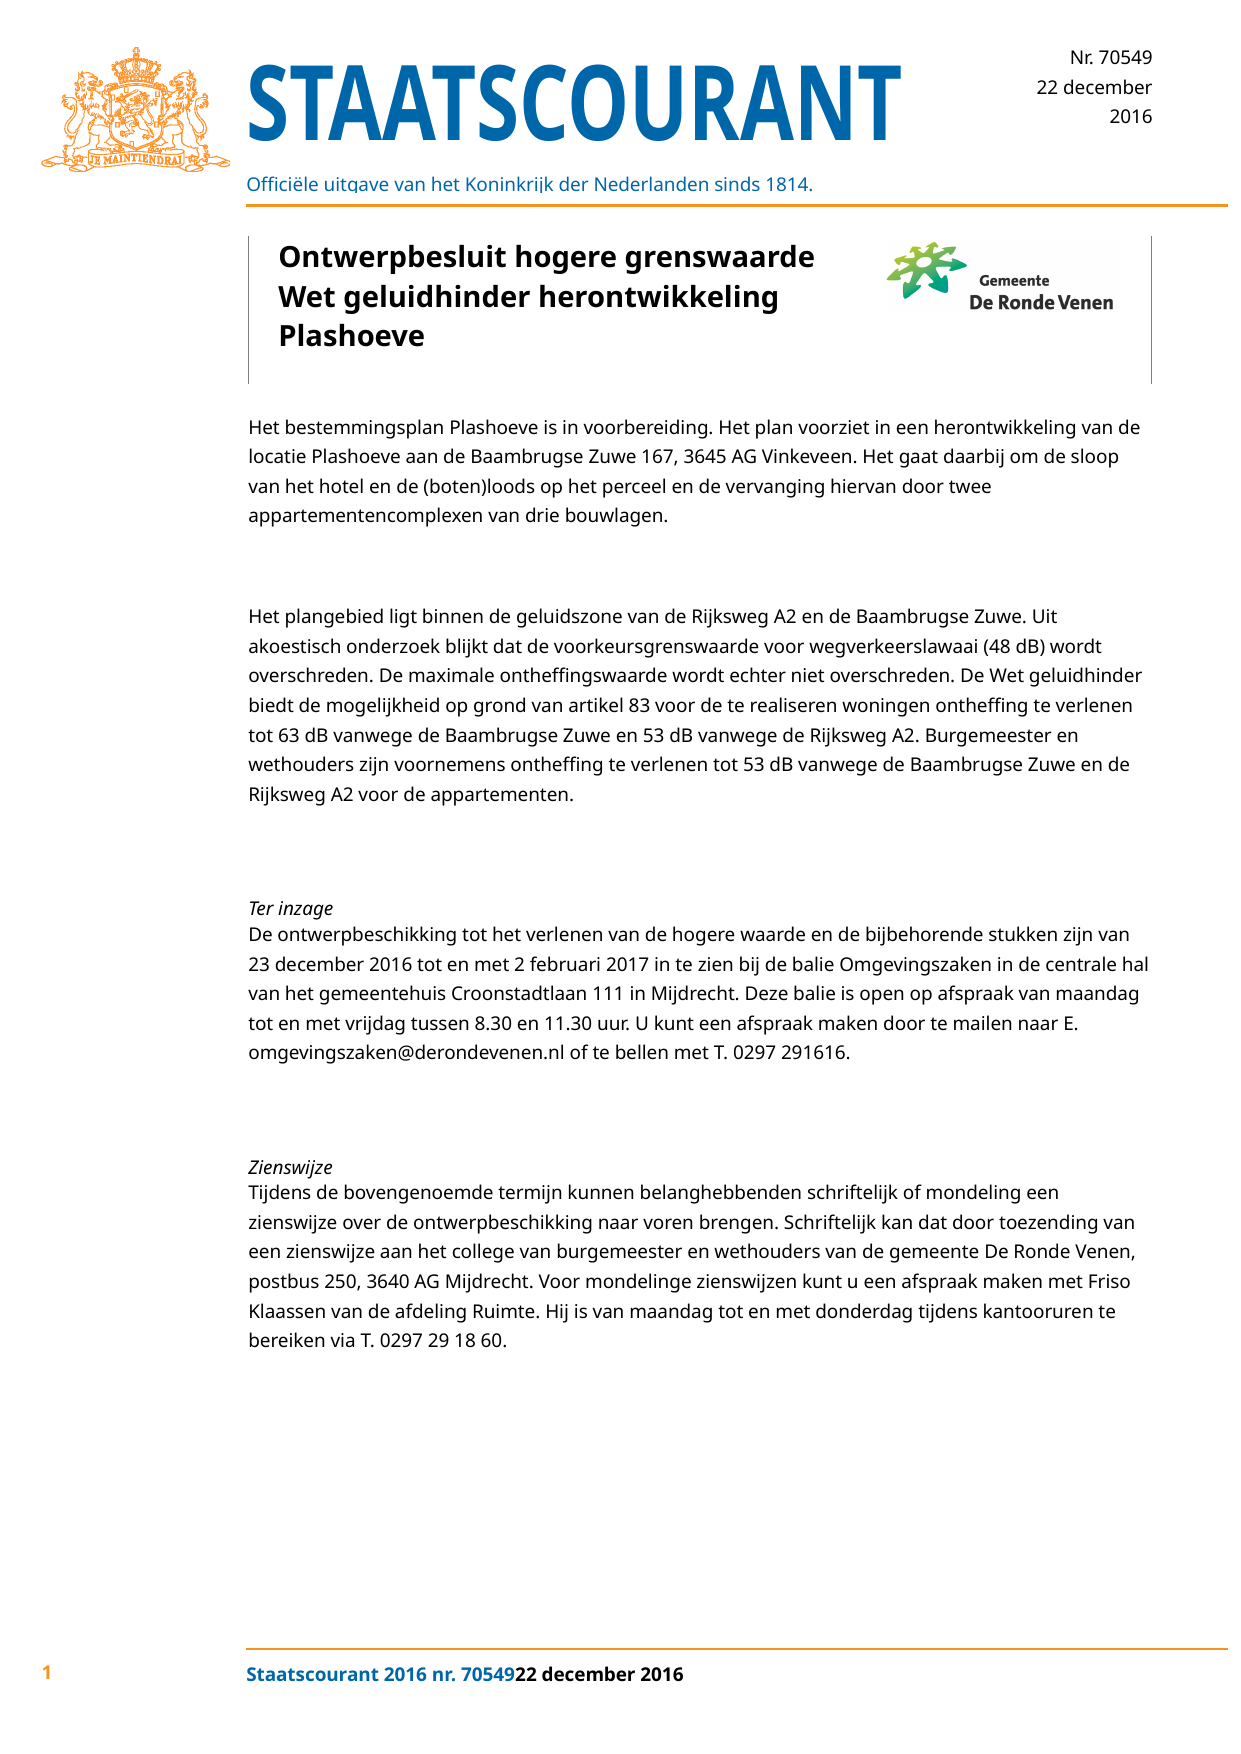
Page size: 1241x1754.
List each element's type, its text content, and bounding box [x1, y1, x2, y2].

text Ter inzage [248, 895, 1152, 921]
picture [41, 47, 231, 172]
text Het bestemmingsplan Plashoeve is in voorbereiding. Het plan voorziet in een herontwikkeling van de locatie Plashoeve aan de Baambrugse Zuwe 167, 3645 AG Vinkeveen. Het gaat daarbij om de sloop van het hotel en de (boten)loods op het perceel en de vervanging hiervan door twee appartementencomplexen van drie bouwlagen. [248, 414, 1152, 528]
text De ontwerpbeschikking tot het verlenen van de hogere waarde en de bijbehorende stukken zijn van 23 december 2016 tot en met 2 februari 2017 in te zien bij de balie Omgevingszaken in de centrale hal van het gemeentehuis Croonstadtlaan 111 in Mijdrecht. Deze balie is open op afspraak van maandag tot en met vrijdag tussen 8.30 en 11.30 uur. U kunt een afspraak maken door te mailen naar E. omgevingszaken@derondevenen.nl of te bellen met T. 0297 291616. [248, 921, 1152, 1065]
picture [882, 236, 1119, 316]
text Het plangebied ligt binnen de geluidszone van de Rijksweg A2 en de Baambrugse Zuwe. Uit akoestisch onderzoek blijkt dat de voorkeursgrenswaarde voor wegverkeerslawaai (48 dB) wordt overschreden. De maximale ontheffingswaarde wordt echter niet overschreden. De Wet geluidhinder biedt de mogelijkheid op grond van artikel 83 voor de te realiseren woningen ontheffing te verlenen tot 63 dB vanwege de Baambrugse Zuwe en 53 dB vanwege de Rijksweg A2. Burgemeester en wethouders zijn voornemens ontheffing te verlenen tot 53 dB vanwege de Baambrugse Zuwe en de Rijksweg A2 voor de appartementen. [248, 603, 1152, 807]
text Zienswijze [248, 1154, 1152, 1179]
table_header Ontwerpbesluit hogere grenswaarde Wet geluidhinder herontwikkeling Plashoeve [249, 236, 850, 384]
table_header [850, 236, 1151, 384]
text Tijdens de bovengenoemde termijn kunnen belanghebbenden schriftelijk of mondeling een zienswijze over de ontwerpbeschikking naar voren brengen. Schriftelijk kan dat door toezending van een zienswijze aan het college van burgemeester en wethouders van de gemeente De Ronde Venen, postbus 250, 3640 AG Mijdrecht. Voor mondelinge zienswijzen kunt u een afspraak maken met Friso Klaassen van de afdeling Ruimte. Hij is van maandag tot en met donderdag tijdens kantooruren te bereiken via T. 0297 29 18 60. [248, 1179, 1152, 1353]
